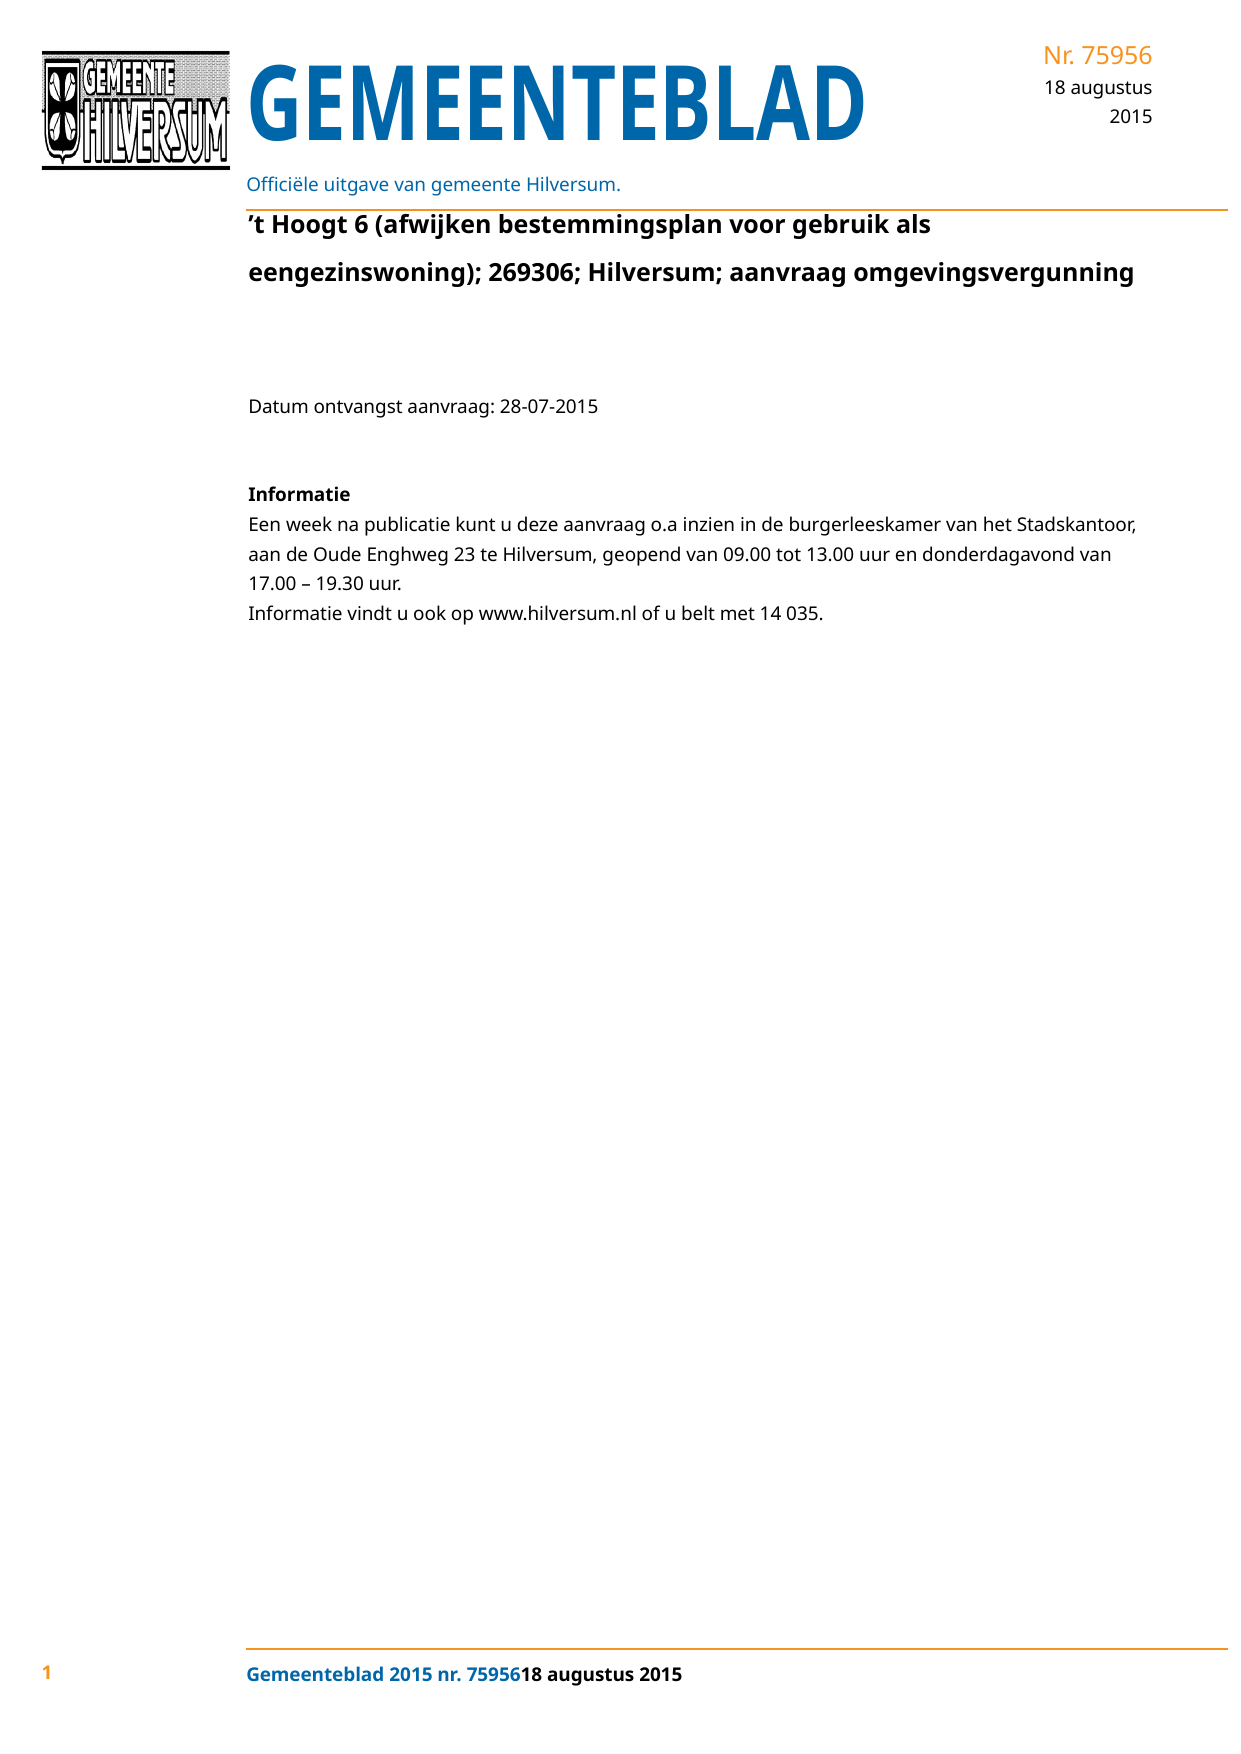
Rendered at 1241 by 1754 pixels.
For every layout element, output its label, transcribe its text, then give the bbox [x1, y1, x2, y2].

picture [41, 47, 231, 172]
text Een week na publicatie kunt u deze aanvraag o.a inzien in de burgerleeskamer van het Stadskantoor, [248, 511, 1152, 537]
text Datum ontvangst aanvraag: 28-07-2015 [248, 393, 1152, 419]
text Informatie vindt u ook op www.hilversum.nl of u belt met 14 035. [248, 600, 1152, 626]
text aan de Oude Enghweg 23 te Hilversum, geopend van 09.00 tot 13.00 uur en donderdagavond van 17.00 – 19.30 uur. [248, 541, 1152, 596]
text Informatie [248, 482, 1152, 507]
text ’t Hoogt 6 (afwijken bestemmingsplan voor gebruik als eengezinswoning); 269306; Hilversum; aanvraag omgevingsvergunning [248, 211, 1152, 288]
